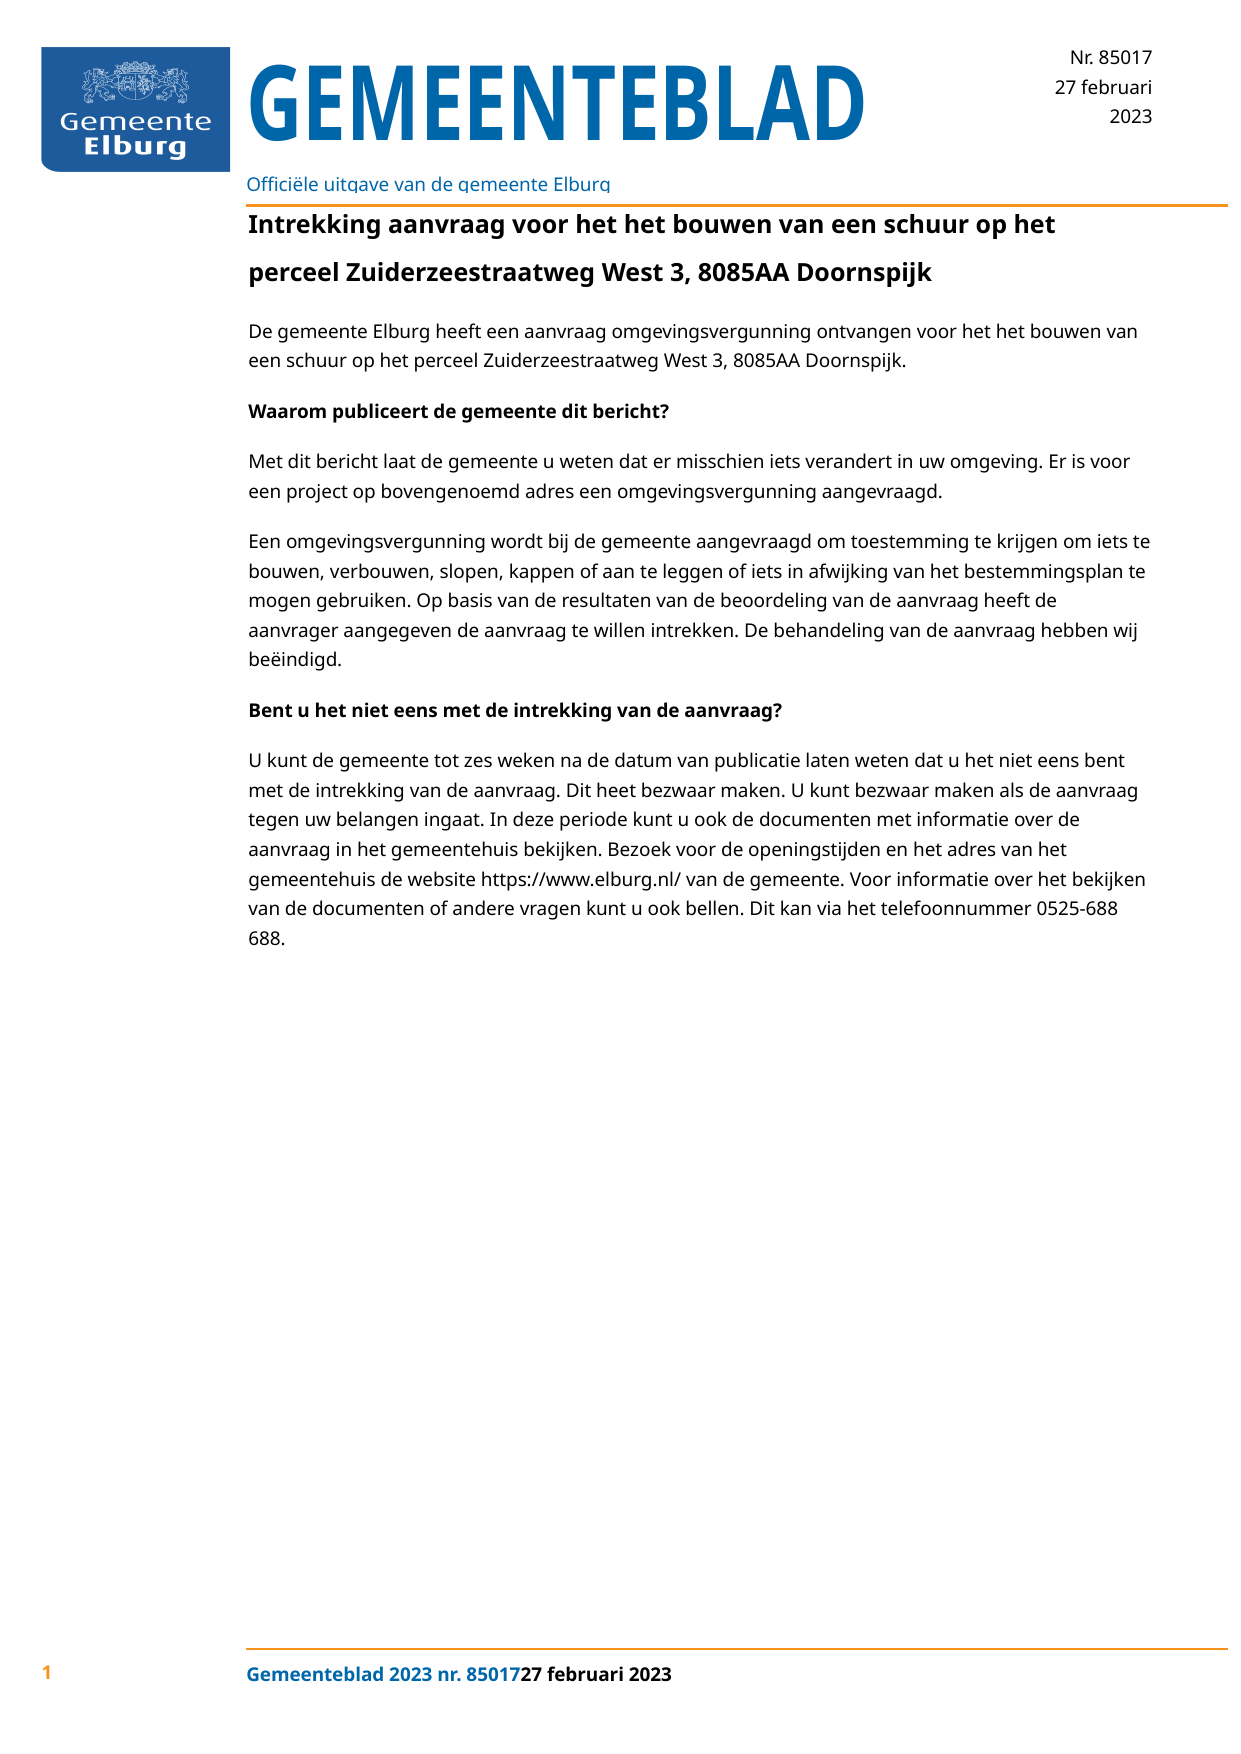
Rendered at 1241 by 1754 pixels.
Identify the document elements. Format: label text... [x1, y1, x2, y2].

text U kunt de gemeente tot zes weken na de datum van publicatie laten weten dat u het niet eens bent met de intrekking van de aanvraag. Dit heet bezwaar maken. U kunt bezwaar maken als de aanvraag tegen uw belangen ingaat. In deze periode kunt u ook de documenten met informatie over de aanvraag in het gemeentehuis bekijken. Bezoek voor de openingstijden en het adres van het gemeentehuis de website https://www.elburg.nl/ van de gemeente. Voor informatie over het bekijken van de documenten of andere vragen kunt u ook bellen. Dit kan via het telefoonnummer 0525-688 688. [248, 747, 1152, 951]
text Waarom publiceert de gemeente dit bericht? [248, 398, 1152, 424]
text De gemeente Elburg heeft een aanvraag omgevingsvergunning ontvangen voor het het bouwen van een schuur op het perceel Zuiderzeestraatweg West 3, 8085AA Doornspijk. [248, 318, 1152, 373]
text Bent u het niet eens met de intrekking van de aanvraag? [248, 697, 1152, 723]
text Een omgevingsvergunning wordt bij de gemeente aangevraagd om toestemming te krijgen om iets te bouwen, verbouwen, slopen, kappen of aan te leggen of iets in afwijking van het bestemmingsplan te mogen gebruiken. Op basis van de resultaten van de beoordeling van de aanvraag heeft de aanvrager aangegeven de aanvraag te willen intrekken. De behandeling van de aanvraag hebben wij beëindigd. [248, 528, 1152, 672]
text Intrekking aanvraag voor het het bouwen van een schuur op het perceel Zuiderzeestraatweg West 3, 8085AA Doornspijk [248, 207, 1152, 288]
text Met dit bericht laat de gemeente u weten dat er misschien iets verandert in uw omgeving. Er is voor een project op bovengenoemd adres een omgevingsvergunning aangevraagd. [248, 448, 1152, 504]
picture [41, 47, 231, 172]
